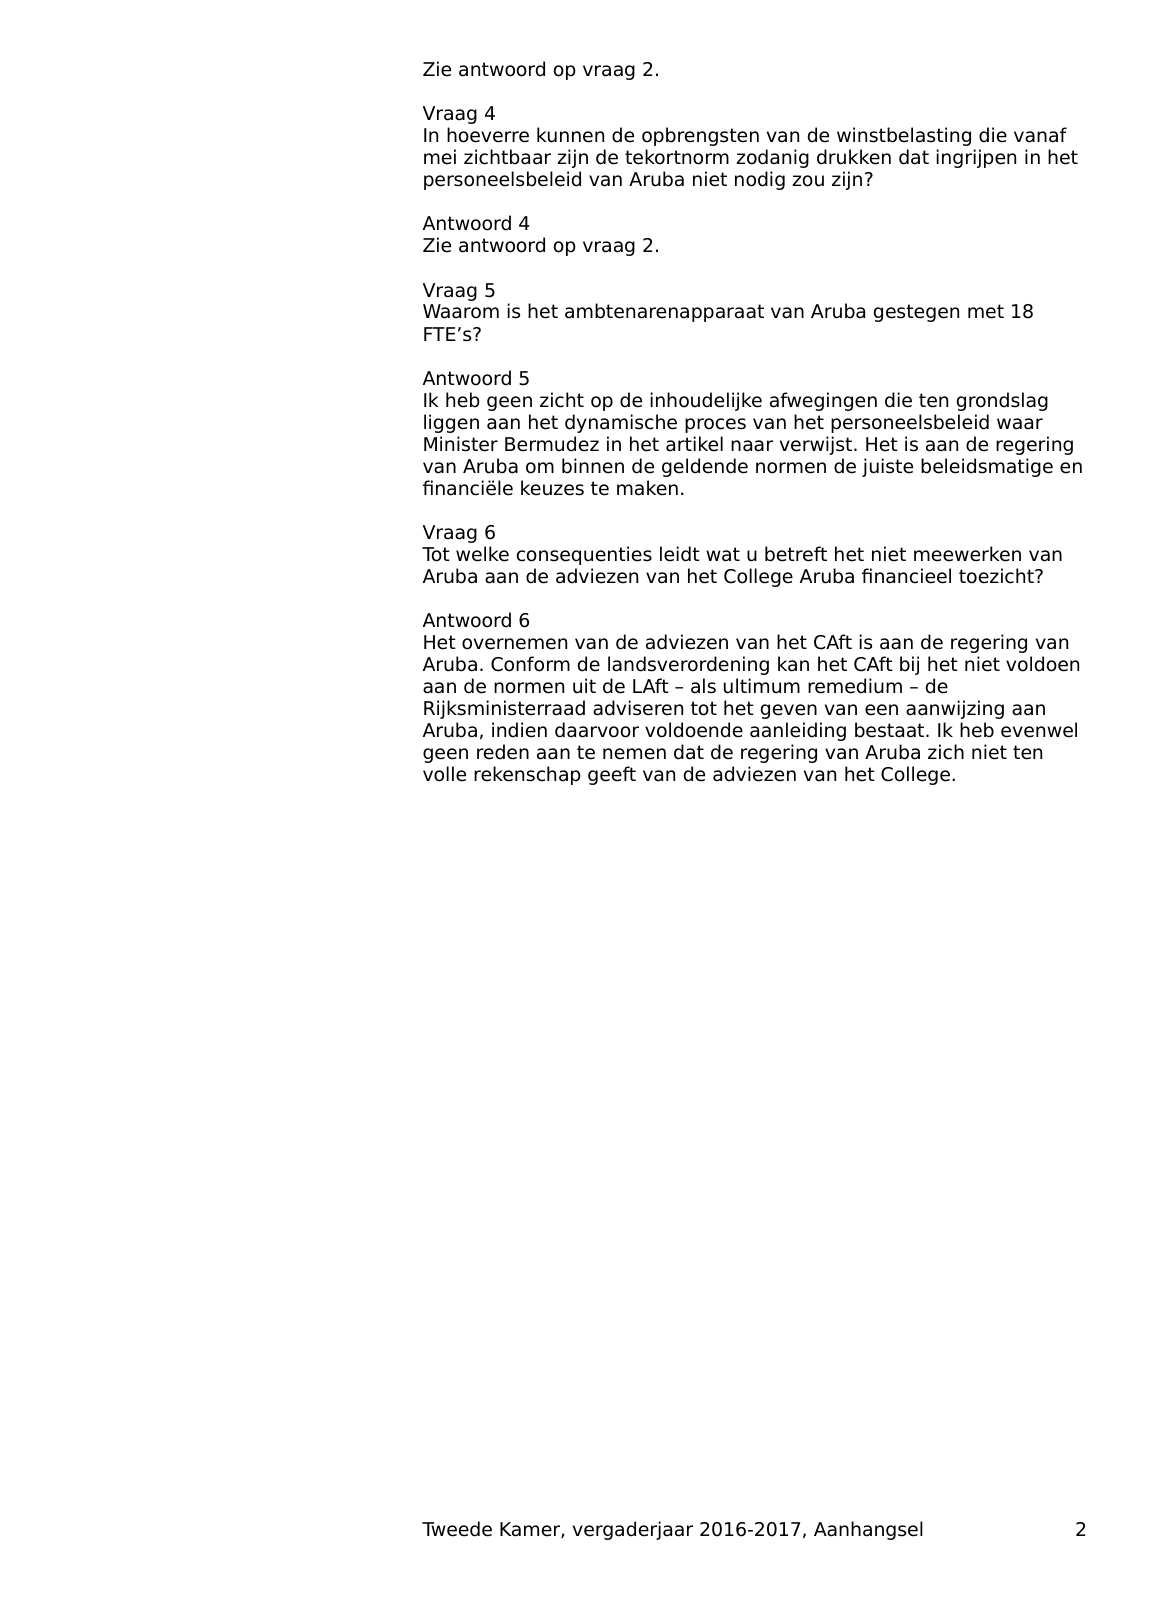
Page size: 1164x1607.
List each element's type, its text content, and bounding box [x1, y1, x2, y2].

text Vraag 4 [422, 103, 1087, 125]
text Tot welke consequenties leidt wat u betreft het niet meewerken van Aruba aan de adviezen van het College Aruba financieel toezicht? [422, 544, 1087, 588]
text Zie antwoord op vraag 2. [422, 235, 1087, 257]
text Antwoord 4 [422, 213, 1087, 235]
text Vraag 5 [422, 279, 1087, 301]
text Waarom is het ambtenarenapparaat van Aruba gestegen met 18 FTE’s? [422, 301, 1087, 345]
text Antwoord 6 [422, 610, 1087, 632]
text Het overnemen van de adviezen van het CAft is aan de regering van Aruba. Conform de landsverordening kan het CAft bij het niet voldoen aan de normen uit de LAft – als ultimum remedium – de Rijksministerraad adviseren tot het geven van een aanwijzing aan Aruba, indien daarvoor voldoende aanleiding bestaat. Ik heb evenwel geen reden aan te nemen dat de regering van Aruba zich niet ten volle rekenschap geeft van de adviezen van het College. [422, 632, 1087, 786]
text Ik heb geen zicht op de inhoudelijke afwegingen die ten grondslag liggen aan het dynamische proces van het personeelsbeleid waar Minister Bermudez in het artikel naar verwijst. Het is aan de regering van Aruba om binnen de geldende normen de juiste beleidsmatige en financiële keuzes te maken. [422, 389, 1087, 499]
text Zie antwoord op vraag 2. [422, 59, 1087, 81]
text Antwoord 5 [422, 368, 1087, 389]
text Vraag 6 [422, 522, 1087, 544]
text In hoeverre kunnen de opbrengsten van de winstbelasting die vanaf mei zichtbaar zijn de tekortnorm zodanig drukken dat ingrijpen in het personeelsbeleid van Aruba niet nodig zou zijn? [422, 125, 1087, 191]
